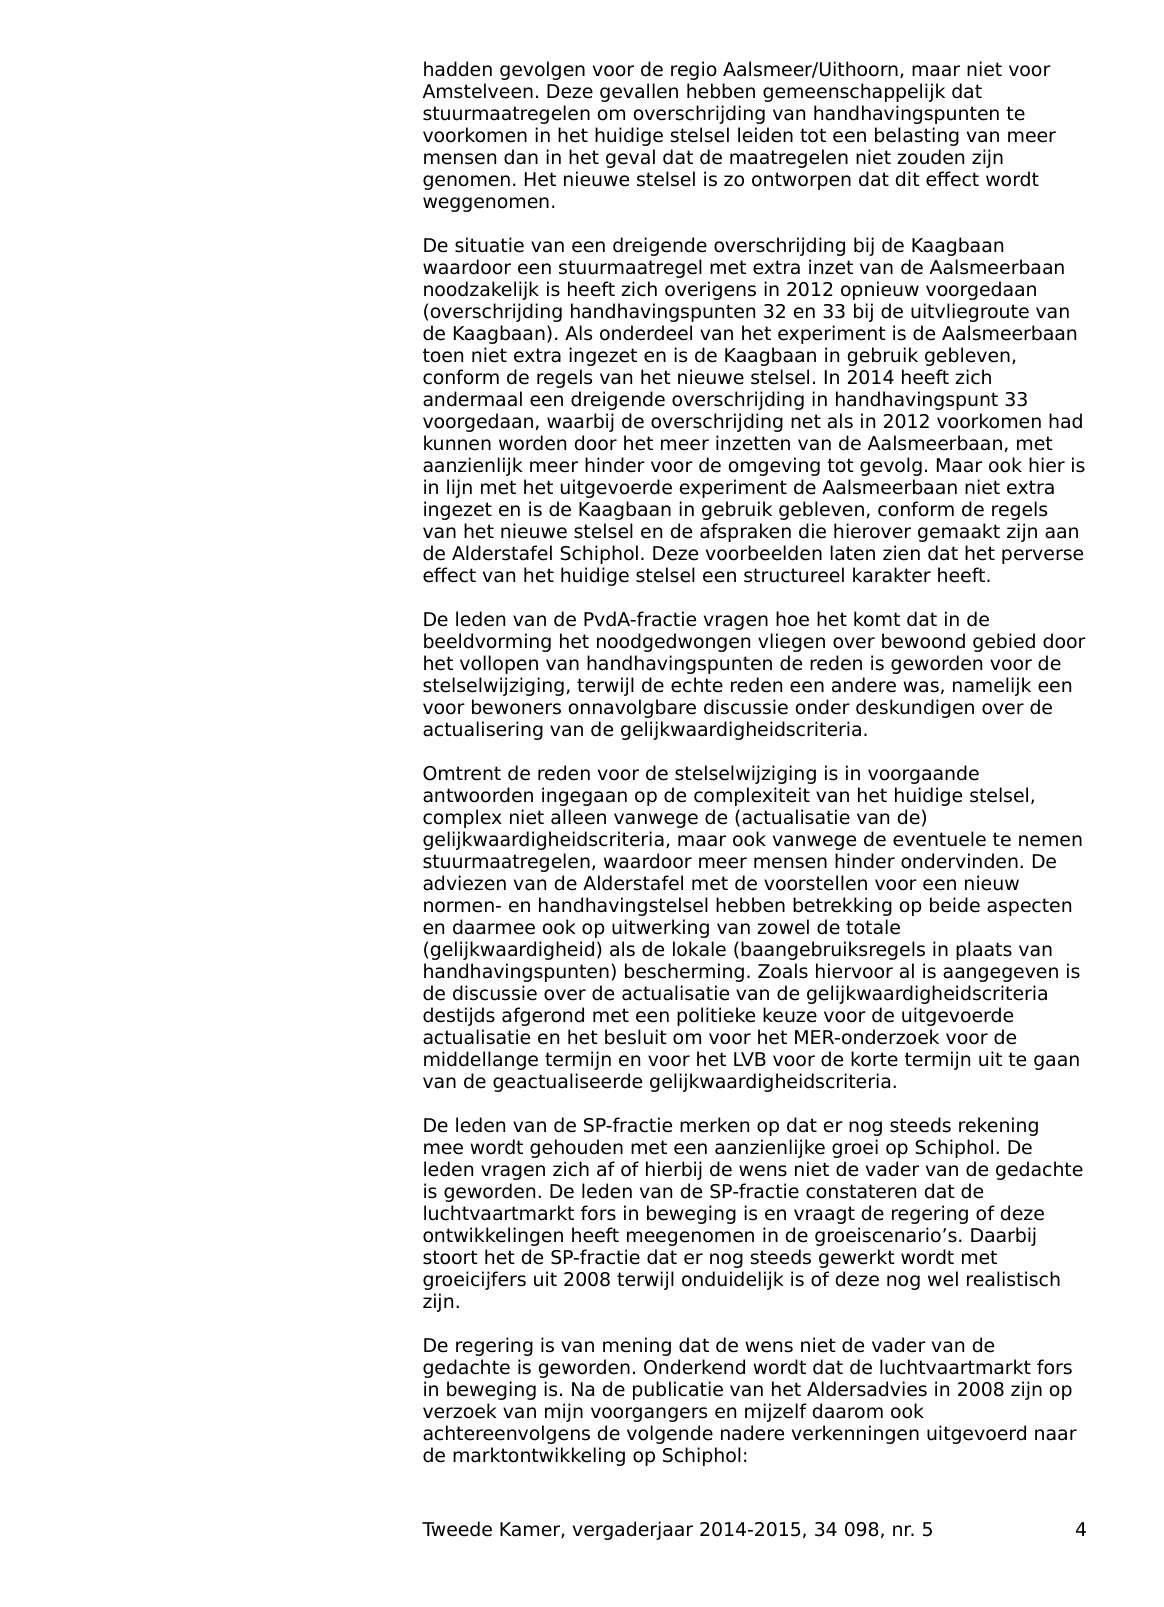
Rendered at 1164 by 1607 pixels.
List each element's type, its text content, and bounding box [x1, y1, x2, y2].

text Omtrent de reden voor de stelselwijziging is in voorgaande antwoorden ingegaan op de complexiteit van het huidige stelsel, complex niet alleen vanwege de (actualisatie van de) gelijkwaardigheidscriteria, maar ook vanwege de eventuele te nemen stuurmaatregelen, waardoor meer mensen hinder ondervinden. De adviezen van de Alderstafel met de voorstellen voor een nieuw normen- en handhavingstelsel hebben betrekking op beide aspecten en daarmee ook op uitwerking van zowel de totale (gelijkwaardigheid) als de lokale (baangebruiksregels in plaats van handhavingspunten) bescherming. Zoals hiervoor al is aangegeven is de discussie over de actualisatie van de gelijkwaardigheidscriteria destijds afgerond met een politieke keuze voor de uitgevoerde actualisatie en het besluit om voor het MER-onderzoek voor de middellange termijn en voor het LVB voor de korte termijn uit te gaan van de geactualiseerde gelijkwaardigheidscriteria. [422, 763, 1087, 1093]
text De leden van de PvdA-fractie vragen hoe het komt dat in de beeldvorming het noodgedwongen vliegen over bewoond gebied door het vollopen van handhavingspunten de reden is geworden voor de stelselwijziging, terwijl de echte reden een andere was, namelijk een voor bewoners onnavolgbare discussie onder deskundigen over de actualisering van de gelijkwaardigheidscriteria. [422, 609, 1087, 741]
text De leden van de SP-fractie merken op dat er nog steeds rekening mee wordt gehouden met een aanzienlijke groei op Schiphol. De leden vragen zich af of hierbij de wens niet de vader van de gedachte is geworden. De leden van de SP-fractie constateren dat de luchtvaartmarkt fors in beweging is en vraagt de regering of deze ontwikkelingen heeft meegenomen in de groeiscenario’s. Daarbij stoort het de SP-fractie dat er nog steeds gewerkt wordt met groeicijfers uit 2008 terwijl onduidelijk is of deze nog wel realistisch zijn. [422, 1115, 1087, 1313]
text De regering is van mening dat de wens niet de vader van de gedachte is geworden. Onderkend wordt dat de luchtvaartmarkt fors in beweging is. Na de publicatie van het Aldersadvies in 2008 zijn op verzoek van mijn voorgangers en mijzelf daarom ook achtereenvolgens de volgende nadere verkenningen uitgevoerd naar de marktontwikkeling op Schiphol: [422, 1335, 1087, 1467]
text hadden gevolgen voor de regio Aalsmeer/Uithoorn, maar niet voor Amstelveen. Deze gevallen hebben gemeenschappelijk dat stuurmaatregelen om overschrijding van handhavingspunten te voorkomen in het huidige stelsel leiden tot een belasting van meer mensen dan in het geval dat de maatregelen niet zouden zijn genomen. Het nieuwe stelsel is zo ontworpen dat dit effect wordt weggenomen. [422, 59, 1087, 213]
text De situatie van een dreigende overschrijding bij de Kaagbaan waardoor een stuurmaatregel met extra inzet van de Aalsmeerbaan noodzakelijk is heeft zich overigens in 2012 opnieuw voorgedaan (overschrijding handhavingspunten 32 en 33 bij de uitvliegroute van de Kaagbaan). Als onderdeel van het experiment is de Aalsmeerbaan toen niet extra ingezet en is de Kaagbaan in gebruik gebleven, conform de regels van het nieuwe stelsel. In 2014 heeft zich andermaal een dreigende overschrijding in handhavingspunt 33 voorgedaan, waarbij de overschrijding net als in 2012 voorkomen had kunnen worden door het meer inzetten van de Aalsmeerbaan, met aanzienlijk meer hinder voor de omgeving tot gevolg. Maar ook hier is in lijn met het uitgevoerde experiment de Aalsmeerbaan niet extra ingezet en is de Kaagbaan in gebruik gebleven, conform de regels van het nieuwe stelsel en de afspraken die hierover gemaakt zijn aan de Alderstafel Schiphol. Deze voorbeelden laten zien dat het perverse effect van het huidige stelsel een structureel karakter heeft. [422, 235, 1087, 587]
